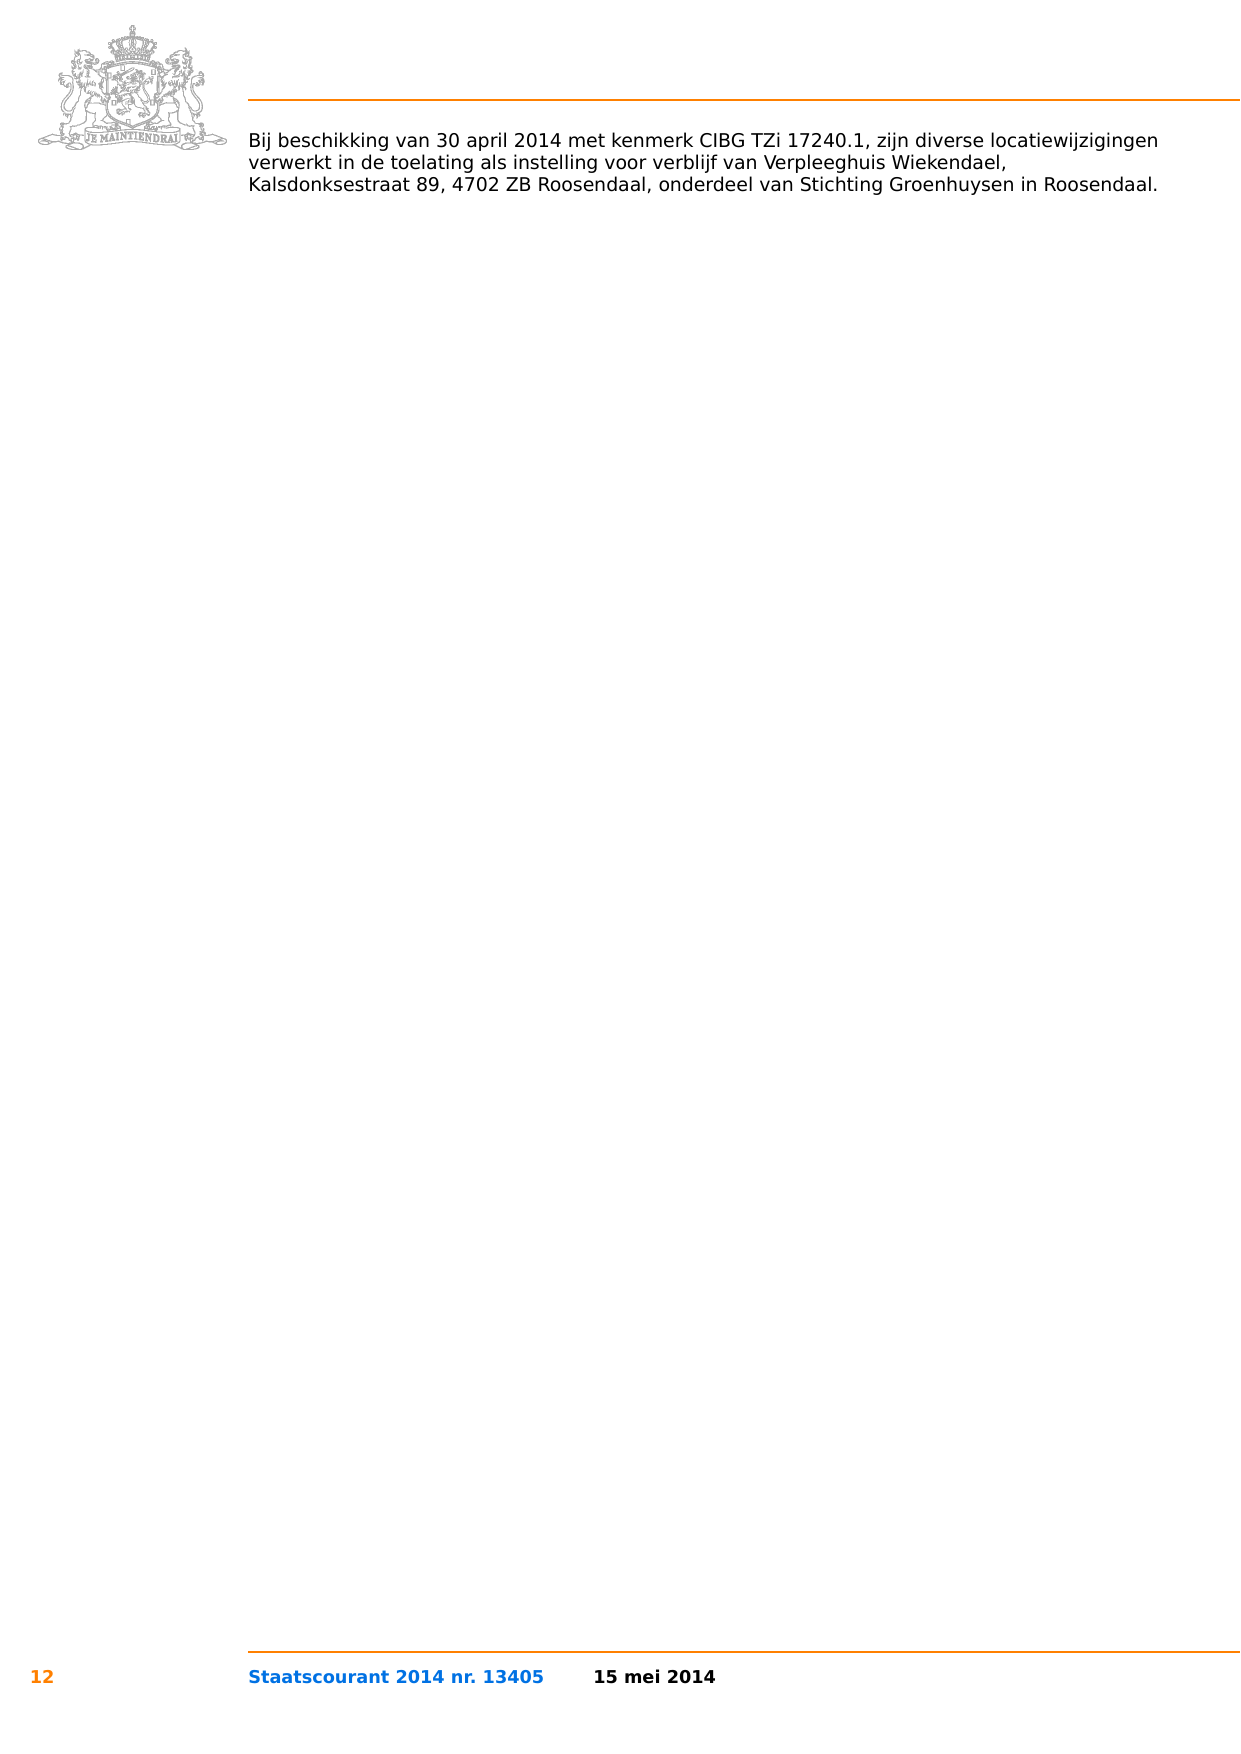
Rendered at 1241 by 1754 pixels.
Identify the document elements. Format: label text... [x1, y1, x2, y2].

text Bij beschikking van 30 april 2014 met kenmerk CIBG TZi 17240.1, zijn diverse locatiewijzigingen verwerkt in de toelating als instelling voor verblijf van Verpleeghuis Wiekendael, Kalsdonksestraat 89, 4702 ZB Roosendaal, onderdeel van Stichting Groenhuysen in Roosendaal. [248, 130, 1163, 196]
picture [38, 25, 227, 150]
